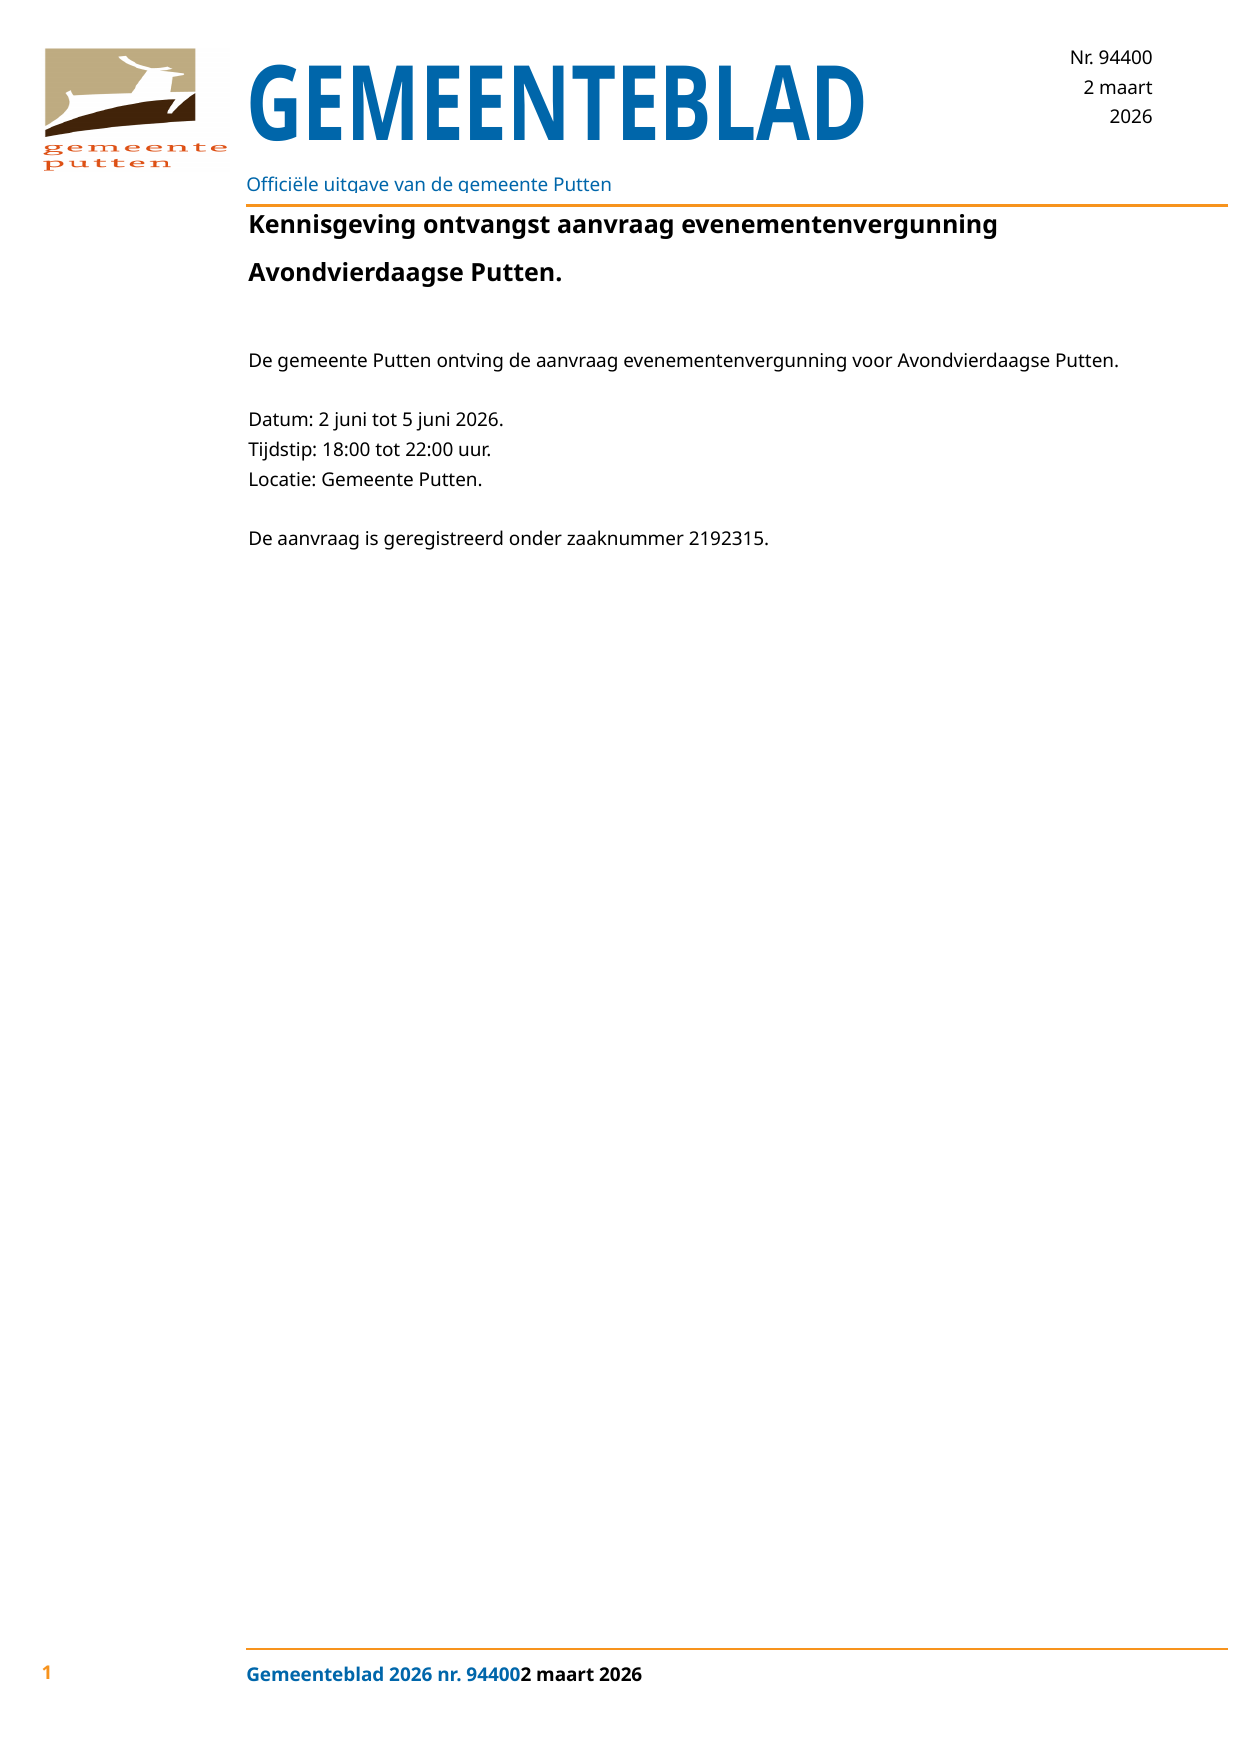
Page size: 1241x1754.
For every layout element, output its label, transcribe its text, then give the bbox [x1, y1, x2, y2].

text De aanvraag is geregistreerd onder zaaknummer 2192315. [248, 525, 1152, 551]
text Datum: 2 juni tot 5 juni 2026. [248, 407, 1152, 432]
picture [41, 47, 231, 172]
text Kennisgeving ontvangst aanvraag evenementenvergunning Avondvierdaagse Putten. [248, 207, 1152, 288]
text Locatie: Gemeente Putten. [248, 466, 1152, 492]
text De gemeente Putten ontving de aanvraag evenementenvergunning voor Avondvierdaagse Putten. [248, 347, 1152, 373]
text Tijdstip: 18:00 tot 22:00 uur. [248, 436, 1152, 462]
